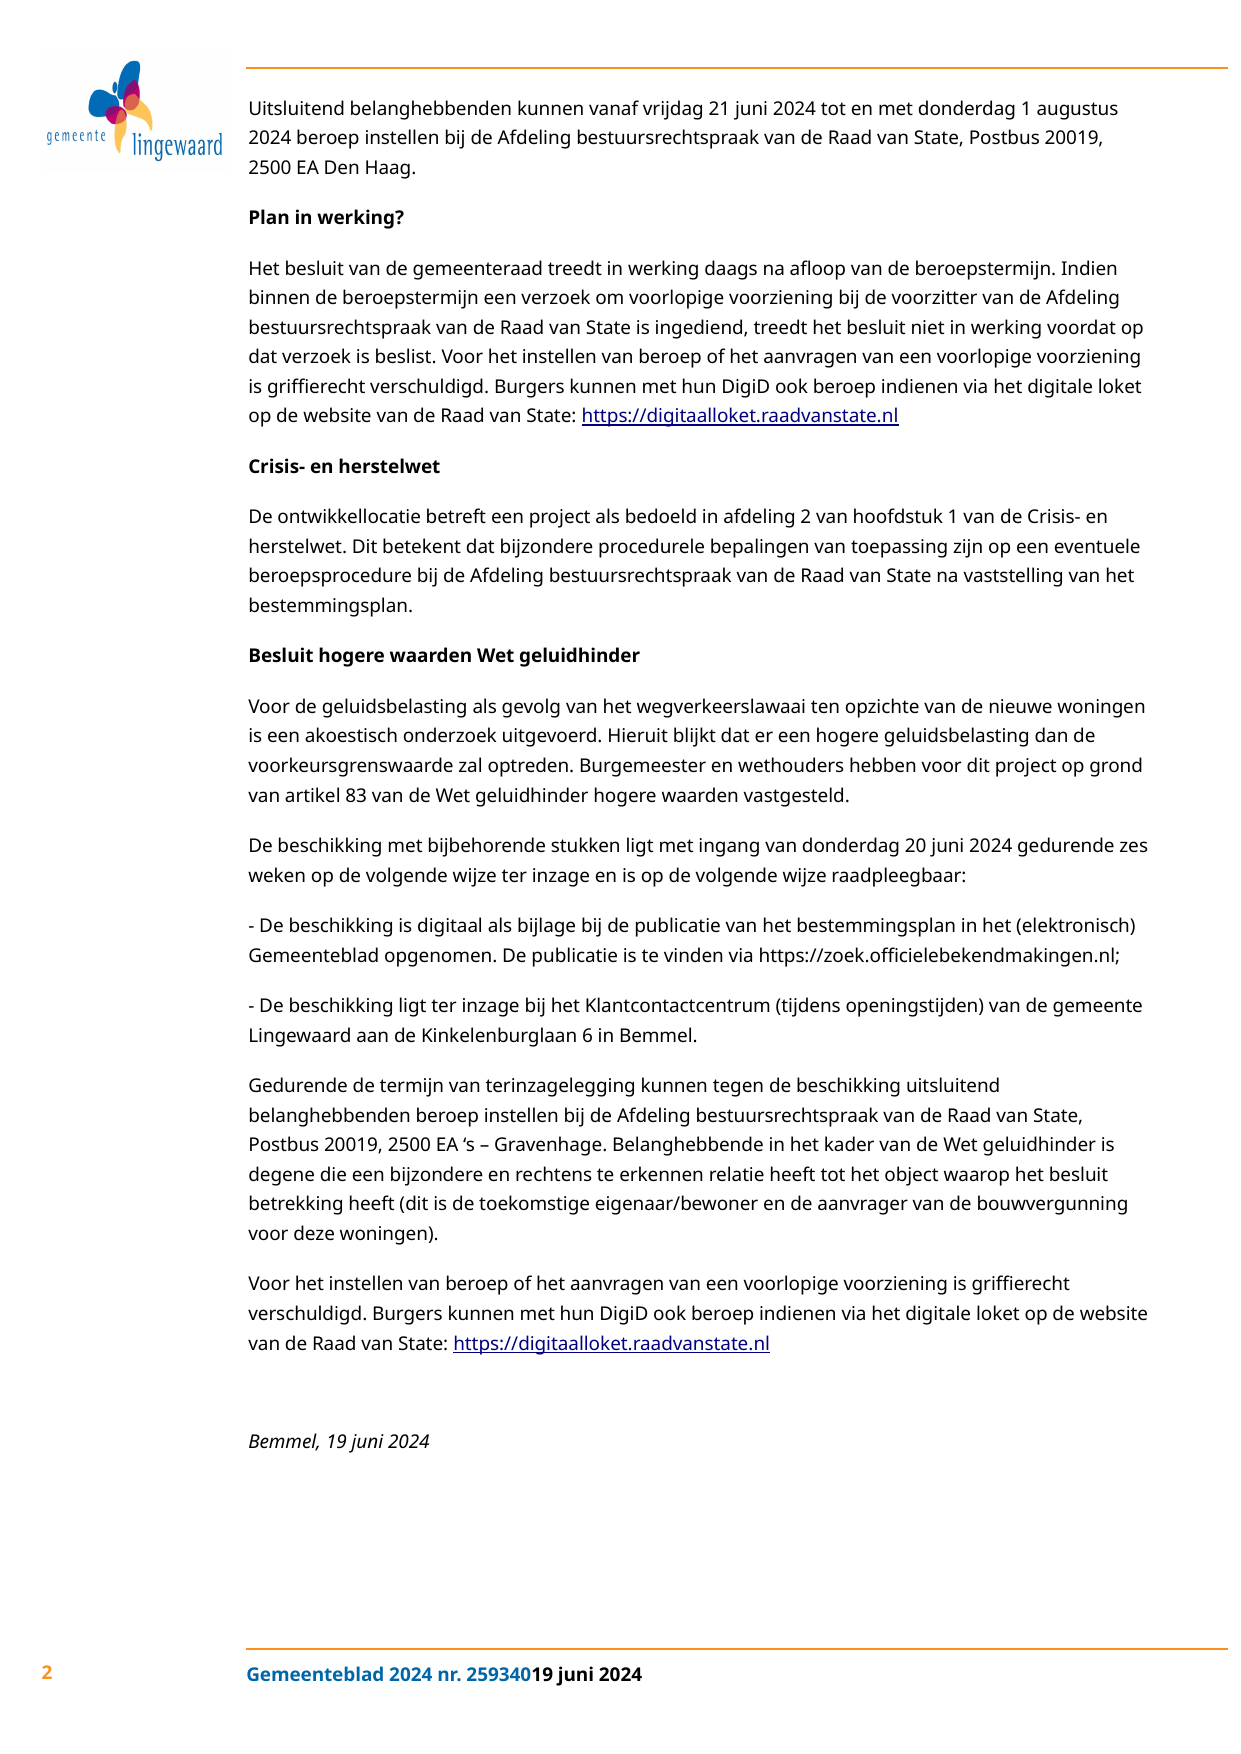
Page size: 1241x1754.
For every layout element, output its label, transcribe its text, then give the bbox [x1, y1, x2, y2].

text - De beschikking ligt ter inzage bij het Klantcontactcentrum (tijdens openingstijden) van de gemeente Lingewaard aan de Kinkelenburglaan 6 in Bemmel. [248, 992, 1152, 1048]
text Gedurende de termijn van terinzagelegging kunnen tegen de beschikking uitsluitend belanghebbenden beroep instellen bij de Afdeling bestuursrechtspraak van de Raad van State, Postbus 20019, 2500 EA ‘s – Gravenhage. Belanghebbende in het kader van de Wet geluidhinder is degene die een bijzondere en rechtens te erkennen relatie heeft tot het object waarop het besluit betrekking heeft (dit is de toekomstige eigenaar/bewoner en de aanvrager van de bouwvergunning voor deze woningen). [248, 1072, 1152, 1246]
text De beschikking met bijbehorende stukken ligt met ingang van donderdag 20 juni 2024 gedurende zes weken op de volgende wijze ter inzage en is op de volgende wijze raadpleegbaar: [248, 832, 1152, 888]
picture [41, 47, 231, 172]
text Plan in werking? [248, 204, 1152, 230]
text Het besluit van de gemeenteraad treedt in werking daags na afloop van de beroepstermijn. Indien binnen de beroepstermijn een verzoek om voorlopige voorziening bij de voorzitter van de Afdeling bestuursrechtspraak van de Raad van State is ingediend, treedt het besluit niet in werking voordat op dat verzoek is beslist. Voor het instellen van beroep of het aanvragen van een voorlopige voorziening is griffierecht verschuldigd. Burgers kunnen met hun DigiD ook beroep indienen via het digitale loket op de website van de Raad van State: https://digitaalloket.raadvanstate.nl [248, 255, 1152, 428]
text Voor het instellen van beroep of het aanvragen van een voorlopige voorziening is griffierecht verschuldigd. Burgers kunnen met hun DigiD ook beroep indienen via het digitale loket op de website van de Raad van State: https://digitaalloket.raadvanstate.nl [248, 1271, 1152, 1356]
text De ontwikkellocatie betreft een project als bedoeld in afdeling 2 van hoofdstuk 1 van de Crisis- en herstelwet. Dit betekent dat bijzondere procedurele bepalingen van toepassing zijn op een eventuele beroepsprocedure bij de Afdeling bestuursrechtspraak van de Raad van State na vaststelling van het bestemmingsplan. [248, 503, 1152, 618]
text Bemmel, 19 juni 2024 [248, 1428, 1152, 1454]
text - De beschikking is digitaal als bijlage bij de publicatie van het bestemmingsplan in het (elektronisch) Gemeenteblad opgenomen. De publicatie is te vinden via https://zoek.officielebekendmakingen.nl; [248, 912, 1152, 968]
text Voor de geluidsbelasting als gevolg van het wegverkeerslawaai ten opzichte van de nieuwe woningen is een akoestisch onderzoek uitgevoerd. Hieruit blijkt dat er een hogere geluidsbelasting dan de voorkeursgrenswaarde zal optreden. Burgemeester en wethouders hebben voor dit project op grond van artikel 83 van de Wet geluidhinder hogere waarden vastgesteld. [248, 693, 1152, 808]
text Uitsluitend belanghebbenden kunnen vanaf vrijdag 21 juni 2024 tot en met donderdag 1 augustus 2024 beroep instellen bij de Afdeling bestuursrechtspraak van de Raad van State, Postbus 20019, 2500 EA Den Haag. [248, 95, 1152, 180]
text Crisis- en herstelwet [248, 453, 1152, 479]
text Besluit hogere waarden Wet geluidhinder [248, 643, 1152, 668]
